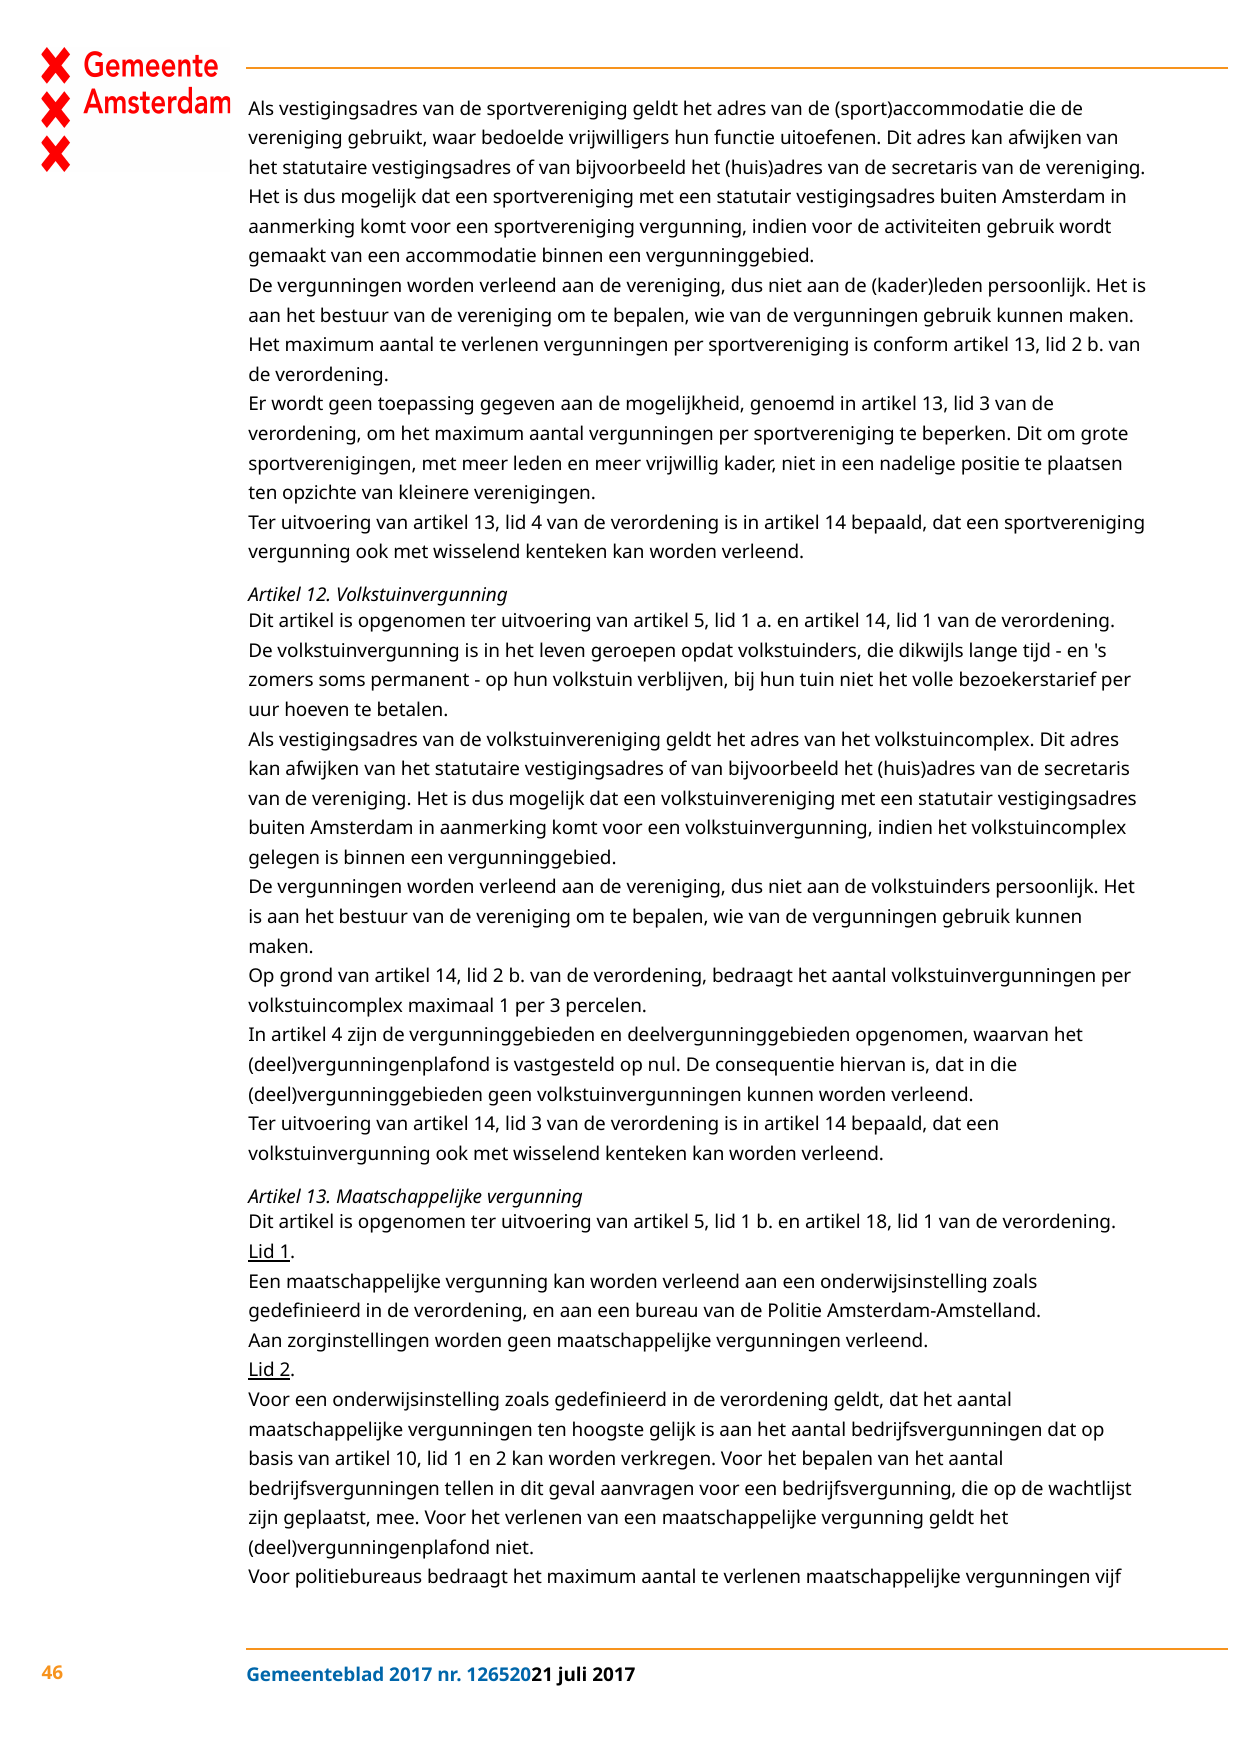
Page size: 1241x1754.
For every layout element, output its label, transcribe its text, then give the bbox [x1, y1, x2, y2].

text Als vestigingsadres van de volkstuinvereniging geldt het adres van het volkstuincomplex. Dit adres kan afwijken van het statutaire vestigingsadres of van bijvoorbeeld het (huis)adres van de secretaris van de vereniging. Het is dus mogelijk dat een volkstuinvereniging met een statutair vestigingsadres buiten Amsterdam in aanmerking komt voor een volkstuinvergunning, indien het volkstuincomplex gelegen is binnen een vergunninggebied. [248, 726, 1152, 870]
text De vergunningen worden verleend aan de vereniging, dus niet aan de (kader)leden persoonlijk. Het is aan het bestuur van de vereniging om te bepalen, wie van de vergunningen gebruik kunnen maken. [248, 272, 1152, 328]
text In artikel 4 zijn de vergunninggebieden en deelvergunninggebieden opgenomen, waarvan het (deel)vergunningenplafond is vastgesteld op nul. De consequentie hiervan is, dat in die (deel)vergunninggebieden geen volkstuinvergunningen kunnen worden verleend. [248, 1022, 1152, 1106]
text Artikel 12. Volkstuinvergunning [248, 582, 1152, 607]
text De vergunningen worden verleend aan de vereniging, dus niet aan de volkstuinders persoonlijk. Het is aan het bestuur van de vereniging om te bepalen, wie van de vergunningen gebruik kunnen maken. [248, 874, 1152, 958]
text Artikel 13. Maatschappelijke vergunning [248, 1183, 1152, 1209]
text Lid 1. [248, 1238, 1152, 1264]
text Voor een onderwijsinstelling zoals gedefinieerd in de verordening geldt, dat het aantal maatschappelijke vergunningen ten hoogste gelijk is aan het aantal bedrijfsvergunningen dat op basis van artikel 10, lid 1 en 2 kan worden verkregen. Voor het bepalen van het aantal bedrijfsvergunningen tellen in dit geval aanvragen voor een bedrijfsvergunning, die op de wachtlijst zijn geplaatst, mee. Voor het verlenen van een maatschappelijke vergunning geldt het (deel)vergunningenplafond niet. [248, 1386, 1152, 1560]
text Een maatschappelijke vergunning kan worden verleend aan een onderwijsinstelling zoals gedefinieerd in de verordening, en aan een bureau van de Politie Amsterdam-Amstelland. [248, 1268, 1152, 1323]
text Het maximum aantal te verlenen vergunningen per sportvereniging is conform artikel 13, lid 2 b. van de verordening. [248, 331, 1152, 387]
text Voor politiebureaus bedraagt het maximum aantal te verlenen maatschappelijke vergunningen vijf [248, 1564, 1152, 1589]
text Er wordt geen toepassing gegeven aan de mogelijkheid, genoemd in artikel 13, lid 3 van de verordening, om het maximum aantal vergunningen per sportvereniging te beperken. Dit om grote sportverenigingen, met meer leden en meer vrijwillig kader, niet in een nadelige positie te plaatsen ten opzichte van kleinere verenigingen. [248, 391, 1152, 505]
text Ter uitvoering van artikel 14, lid 3 van de verordening is in artikel 14 bepaald, dat een volkstuinvergunning ook met wisselend kenteken kan worden verleend. [248, 1110, 1152, 1166]
text Ter uitvoering van artikel 13, lid 4 van de verordening is in artikel 14 bepaald, dat een sportvereniging vergunning ook met wisselend kenteken kan worden verleend. [248, 509, 1152, 564]
text Op grond van artikel 14, lid 2 b. van de verordening, bedraagt het aantal volkstuinvergunningen per volkstuincomplex maximaal 1 per 3 percelen. [248, 962, 1152, 1018]
text Dit artikel is opgenomen ter uitvoering van artikel 5, lid 1 b. en artikel 18, lid 1 van de verordening. [248, 1209, 1152, 1234]
text Aan zorginstellingen worden geen maatschappelijke vergunningen verleend. [248, 1327, 1152, 1353]
text Dit artikel is opgenomen ter uitvoering van artikel 5, lid 1 a. en artikel 14, lid 1 van de verordening. [248, 607, 1152, 633]
text De volkstuinvergunning is in het leven geroepen opdat volkstuinders, die dikwijls lange tijd - en 's zomers soms permanent - op hun volkstuin verblijven, bij hun tuin niet het volle bezoekerstarief per uur hoeven te betalen. [248, 637, 1152, 722]
picture [41, 47, 231, 172]
text Lid 2. [248, 1357, 1152, 1382]
text Als vestigingsadres van de sportvereniging geldt het adres van de (sport)accommodatie die de vereniging gebruikt, waar bedoelde vrijwilligers hun functie uitoefenen. Dit adres kan afwijken van het statutaire vestigingsadres of van bijvoorbeeld het (huis)adres van de secretaris van de vereniging. Het is dus mogelijk dat een sportvereniging met een statutair vestigingsadres buiten Amsterdam in aanmerking komt voor een sportvereniging vergunning, indien voor de activiteiten gebruik wordt gemaakt van een accommodatie binnen een vergunninggebied. [248, 95, 1152, 268]
